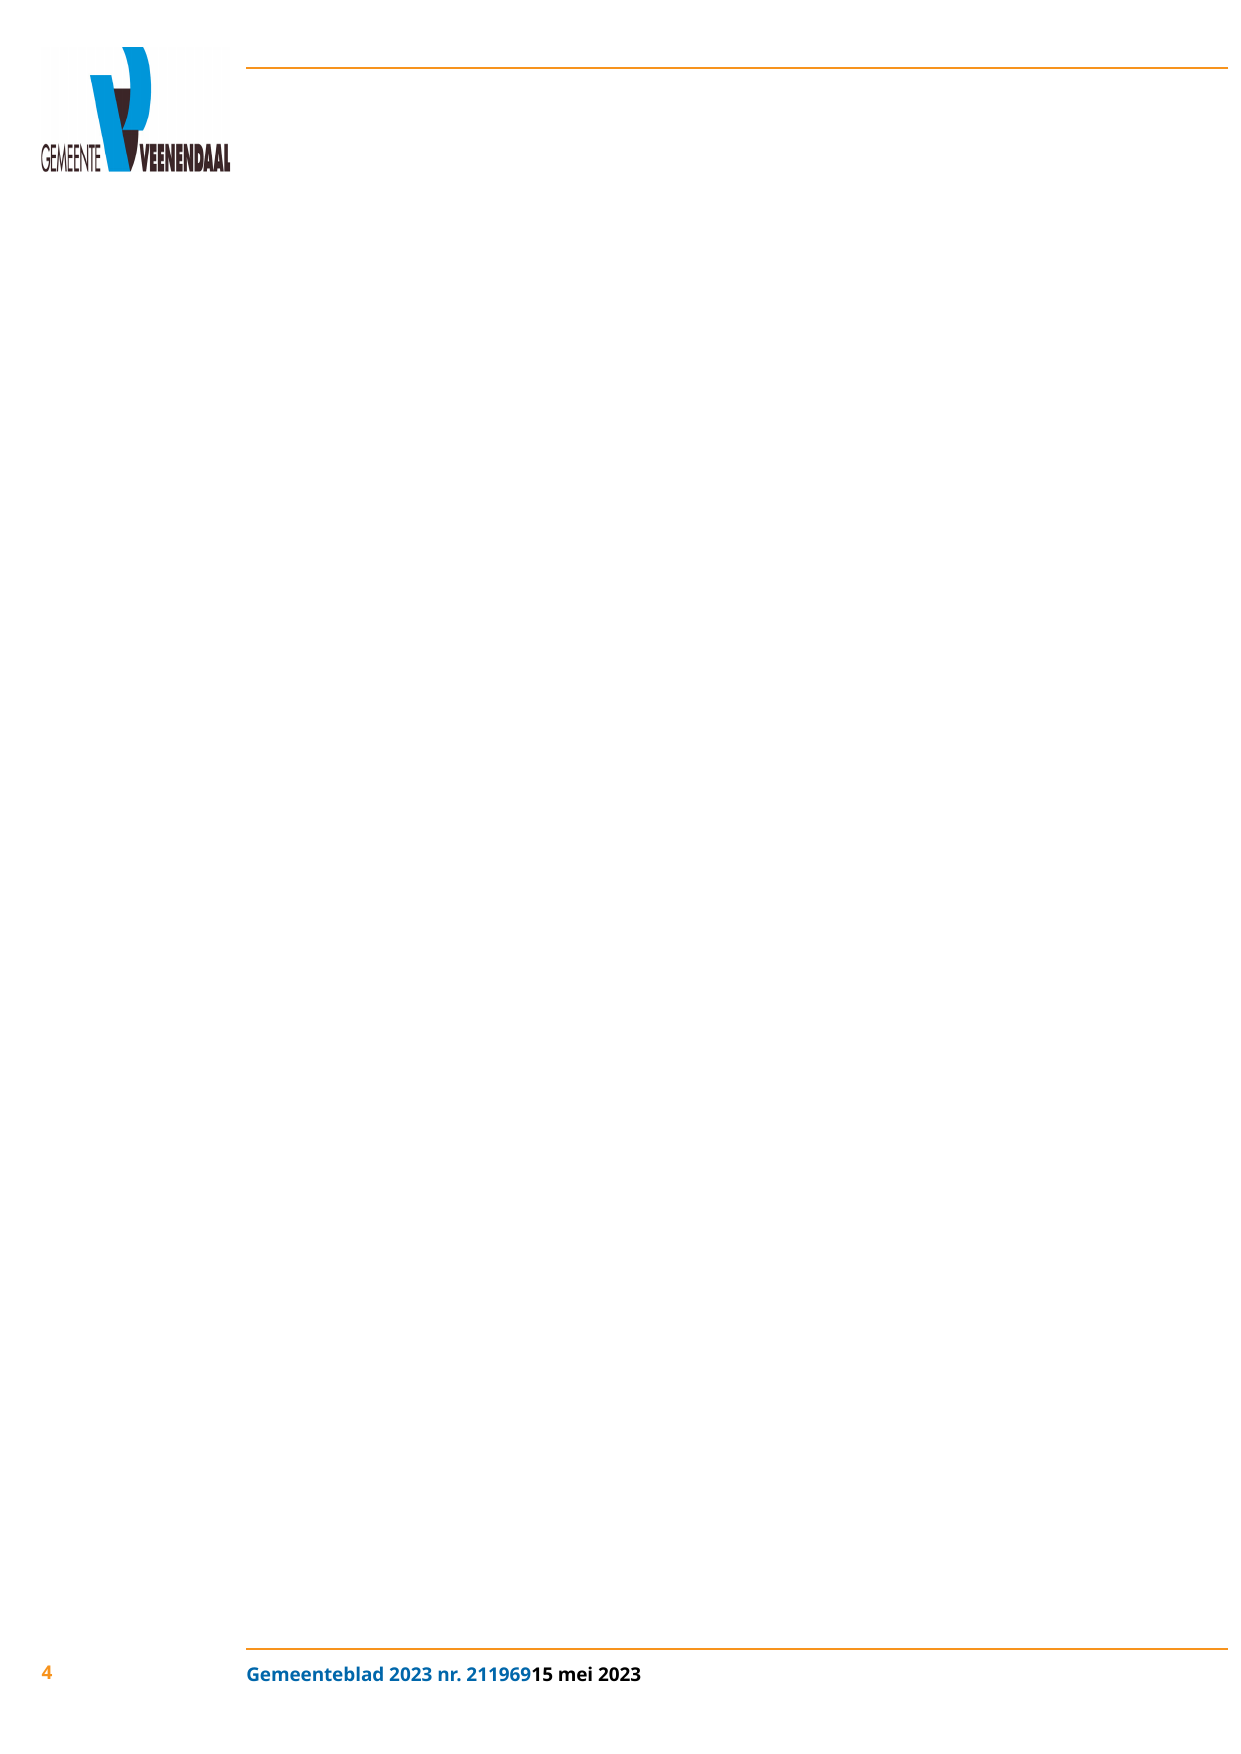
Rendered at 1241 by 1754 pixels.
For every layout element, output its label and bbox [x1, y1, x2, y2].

picture [41, 47, 130, 172]
picture [123, 47, 231, 172]
